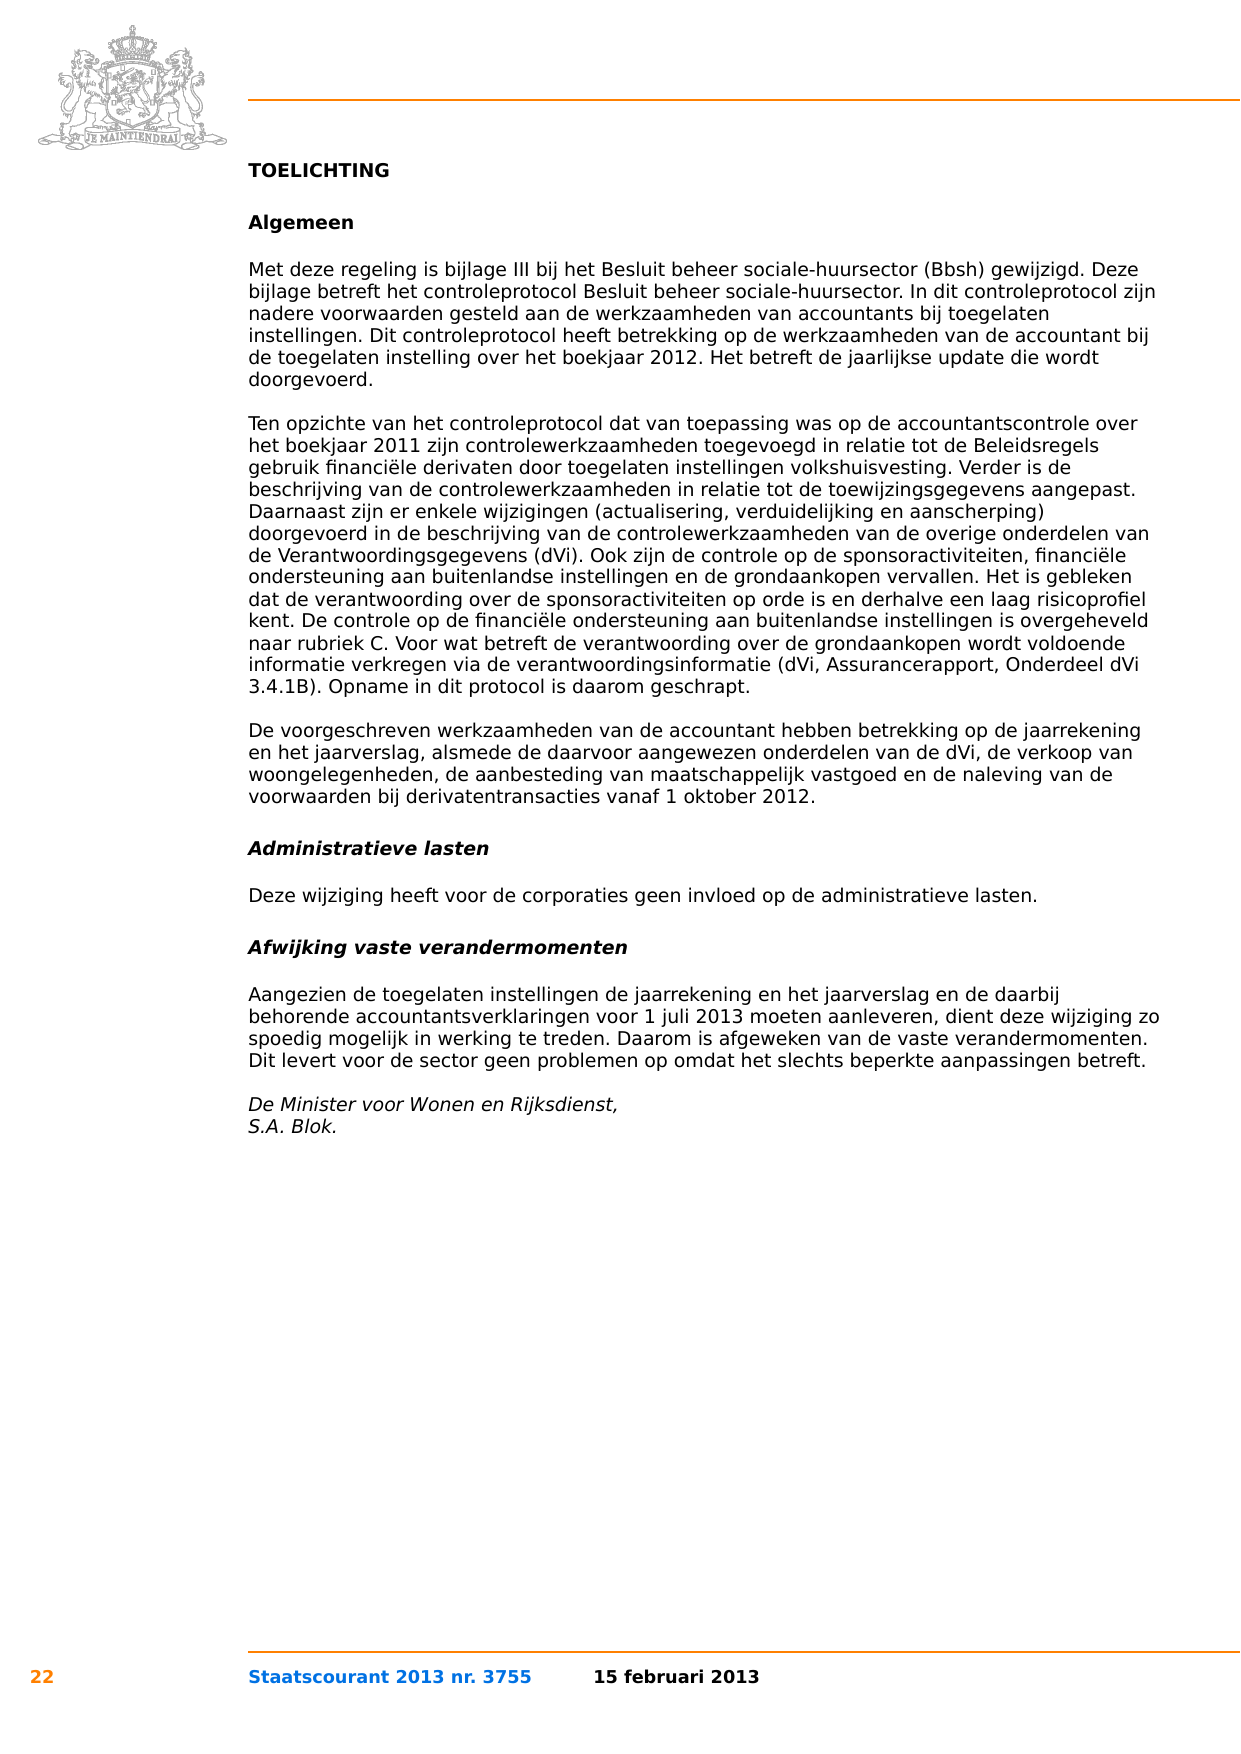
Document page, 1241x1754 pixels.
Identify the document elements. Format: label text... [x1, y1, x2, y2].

subtitle Administratieve lasten [248, 838, 1163, 860]
text Ten opzichte van het controleprotocol dat van toepassing was op de accountantscontrole over het boekjaar 2011 zijn controlewerkzaamheden toegevoegd in relatie tot de Beleidsregels gebruik financiële derivaten door toegelaten instellingen volkshuisvesting. Verder is de beschrijving van de controlewerkzaamheden in relatie tot de toewijzingsgegevens aangepast. Daarnaast zijn er enkele wijzigingen (actualisering, verduidelijking en aanscherping) doorgevoerd in de beschrijving van de controlewerkzaamheden van de overige onderdelen van de Verantwoordingsgegevens (dVi). Ook zijn de controle op de sponsoractiviteiten, financiële ondersteuning aan buitenlandse instellingen en de grondaankopen vervallen. Het is gebleken dat de verantwoording over de sponsoractiviteiten op orde is en derhalve een laag risicoprofiel kent. De controle op de financiële ondersteuning aan buitenlandse instellingen is overgeheveld naar rubriek C. Voor wat betreft de verantwoording over de grondaankopen wordt voldoende informatie verkregen via de verantwoordingsinformatie (dVi, Assurancerapport, Onderdeel dVi 3.4.1B). Opname in dit protocol is daarom geschrapt. [248, 413, 1163, 698]
text Aangezien de toegelaten instellingen de jaarrekening en het jaarverslag en de daarbij behorende accountantsverklaringen voor 1 juli 2013 moeten aanleveren, dient deze wijziging zo spoedig mogelijk in werking te treden. Daarom is afgeweken van de vaste verandermomenten. Dit levert voor de sector geen problemen op omdat het slechts beperkte aanpassingen betreft. [248, 984, 1163, 1072]
subtitle TOELICHTING [248, 160, 1163, 182]
picture [38, 25, 227, 150]
text Met deze regeling is bijlage III bij het Besluit beheer sociale-huursector (Bbsh) gewijzigd. Deze bijlage betreft het controleprotocol Besluit beheer sociale-huursector. In dit controleprotocol zijn nadere voorwaarden gesteld aan de werkzaamheden van accountants bij toegelaten instellingen. Dit controleprotocol heeft betrekking op de werkzaamheden van de accountant bij de toegelaten instelling over het boekjaar 2012. Het betreft de jaarlijkse update die wordt doorgevoerd. [248, 259, 1163, 391]
text Deze wijziging heeft voor de corporaties geen invloed op de administratieve lasten. [248, 885, 1163, 907]
subtitle Algemeen [248, 212, 1163, 234]
subtitle Afwijking vaste verandermomenten [248, 937, 1163, 959]
text De Minister voor Wonen en Rijksdienst, S.A. Blok. [248, 1094, 1163, 1138]
text De voorgeschreven werkzaamheden van de accountant hebben betrekking op de jaarrekening en het jaarverslag, alsmede de daarvoor aangewezen onderdelen van de dVi, de verkoop van woongelegenheden, de aanbesteding van maatschappelijk vastgoed en de naleving van de voorwaarden bij derivatentransacties vanaf 1 oktober 2012. [248, 720, 1163, 808]
